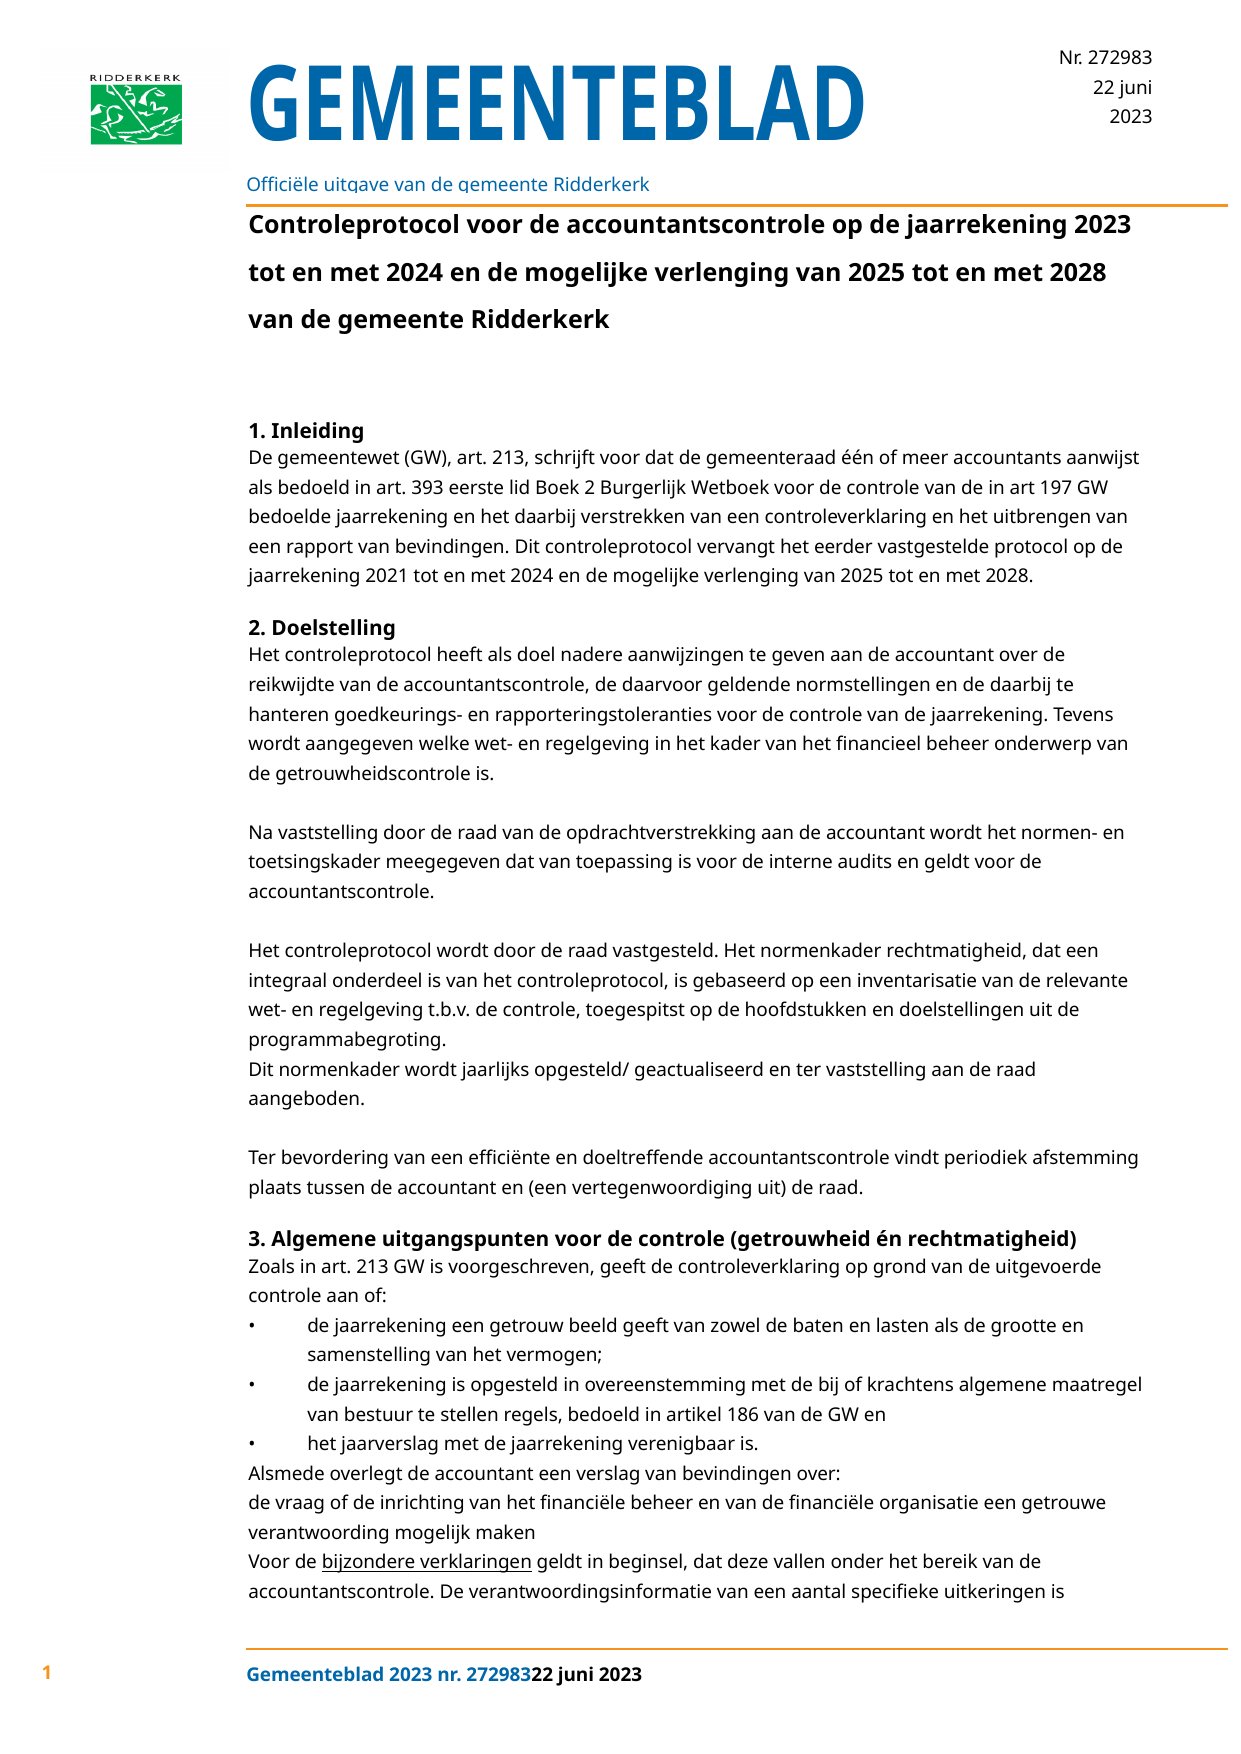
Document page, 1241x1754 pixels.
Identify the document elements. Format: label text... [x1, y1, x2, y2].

text Controleprotocol voor de accountantscontrole op de jaarrekening 2023 tot en met 2024 en de mogelijke verlenging van 2025 tot en met 2028 van de gemeente Ridderkerk [248, 207, 1152, 336]
text Ter bevordering van een efficiënte en doeltreffende accountantscontrole vindt periodiek afstemming plaats tussen de accountant en (een vertegenwoordiging uit) de raad. [248, 1144, 1152, 1200]
text 3. Algemene uitgangspunten voor de controle (getrouwheid én rechtmatigheid) [248, 1224, 1152, 1253]
text Het controleprotocol wordt door de raad vastgesteld. Het normenkader rechtmatigheid, dat een integraal onderdeel is van het controleprotocol, is gebaseerd op een inventarisatie van de relevante wet- en regelgeving t.b.v. de controle, toegespitst op de hoofdstukken en doelstellingen uit de programmabegroting. [248, 937, 1152, 1052]
text Voor de bijzondere verklaringen geldt in beginsel, dat deze vallen onder het bereik van de accountantscontrole. De verantwoordingsinformatie van een aantal specifieke uitkeringen is [248, 1549, 1152, 1604]
text De gemeentewet (GW), art. 213, schrijft voor dat de gemeenteraad één of meer accountants aanwijst als bedoeld in art. 393 eerste lid Boek 2 Burgerlijk Wetboek voor de controle van de in art 197 GW bedoelde jaarrekening en het daarbij verstrekken van een controleverklaring en het uitbrengen van een rapport van bevindingen. Dit controleprotocol vervangt het eerder vastgestelde protocol op de jaarrekening 2021 tot en met 2024 en de mogelijke verlenging van 2025 tot en met 2028. [248, 444, 1152, 588]
text Alsmede overlegt de accountant een verslag van bevindingen over: [248, 1460, 1152, 1486]
text Dit normenkader wordt jaarlijks opgesteld/ geactualiseerd en ter vaststelling aan de raad aangeboden. [248, 1056, 1152, 1111]
list de jaarrekening is opgesteld in overeenstemming met de bij of krachtens algemene maatregel van bestuur te stellen regels, bedoeld in artikel 186 van de GW en [248, 1371, 1152, 1427]
text Na vaststelling door de raad van de opdrachtverstrekking aan de accountant wordt het normen- en toetsingskader meegegeven dat van toepassing is voor de interne audits en geldt voor de accountantscontrole. [248, 819, 1152, 904]
list het jaarverslag met de jaarrekening verenigbaar is. [248, 1430, 1152, 1456]
text 2. Doelstelling [248, 613, 1152, 642]
text Zoals in art. 213 GW is voorgeschreven, geeft de controleverklaring op grond van de uitgevoerde controle aan of: [248, 1253, 1152, 1308]
picture [41, 47, 231, 172]
text de vraag of de inrichting van het financiële beheer en van de financiële organisatie een getrouwe verantwoording mogelijk maken [248, 1489, 1152, 1545]
text Het controleprotocol heeft als doel nadere aanwijzingen te geven aan de accountant over de reikwijdte van de accountantscontrole, de daarvoor geldende normstellingen en de daarbij te hanteren goedkeurings- en rapporteringstoleranties voor de controle van de jaarrekening. Tevens wordt aangegeven welke wet- en regelgeving in het kader van het financieel beheer onderwerp van de getrouwheidscontrole is. [248, 642, 1152, 786]
text 1. Inleiding [248, 416, 1152, 444]
list de jaarrekening een getrouw beeld geeft van zowel de baten en lasten als de grootte en samenstelling van het vermogen; [248, 1312, 1152, 1367]
